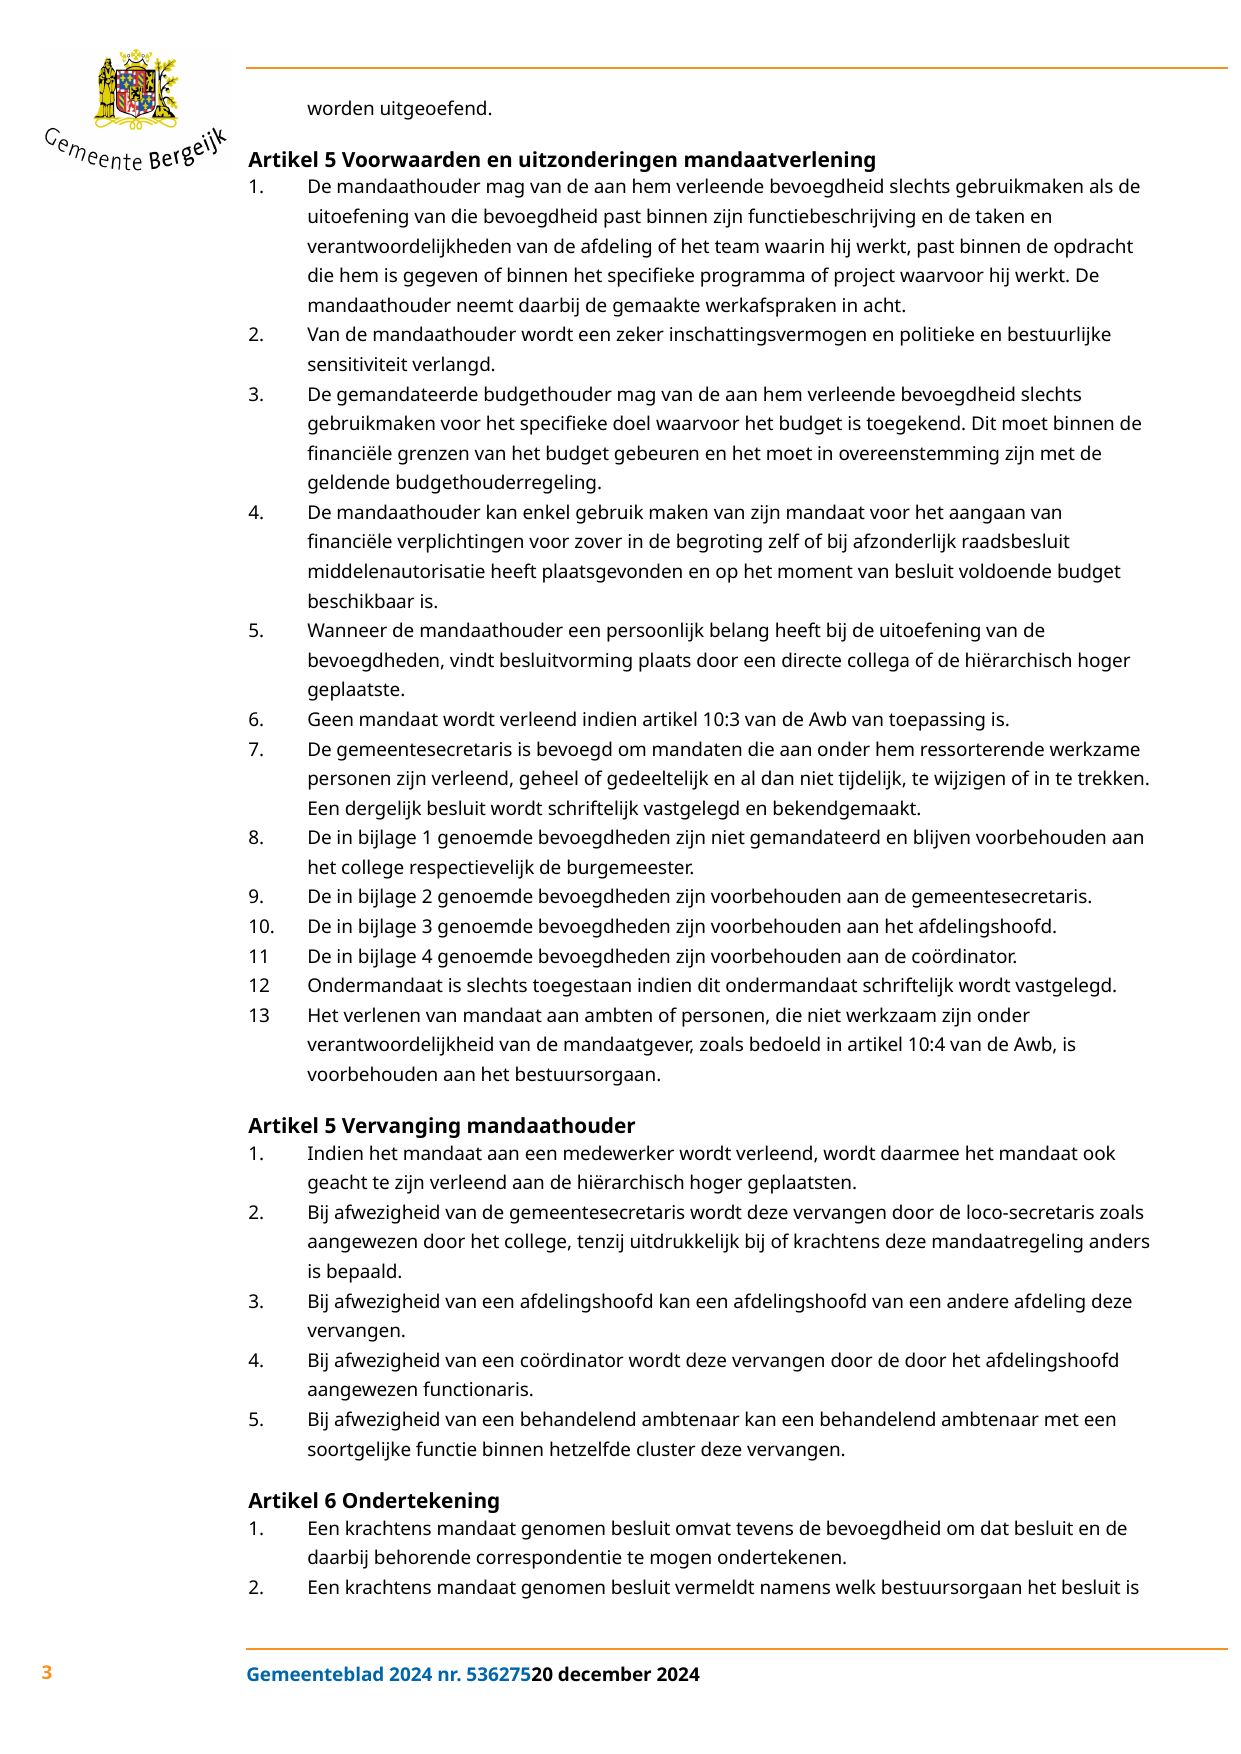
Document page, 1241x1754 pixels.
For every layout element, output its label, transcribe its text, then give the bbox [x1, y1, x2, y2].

list Een krachtens mandaat genomen besluit omvat tevens de bevoegdheid om dat besluit en de daarbij behorende correspondentie te mogen ondertekenen. [248, 1515, 1152, 1570]
text Artikel 5 Voorwaarden en uitzonderingen mandaatverlening [248, 145, 1152, 174]
list De in bijlage 4 genoemde bevoegdheden zijn voorbehouden aan de coördinator. [248, 943, 1152, 968]
text Artikel 6 Ondertekening [248, 1486, 1152, 1515]
list De in bijlage 1 genoemde bevoegdheden zijn niet gemandateerd en blijven voorbehouden aan het college respectievelijk de burgemeester. [248, 824, 1152, 880]
list Van de mandaathouder wordt een zeker inschattingsvermogen en politieke en bestuurlijke sensitiviteit verlangd. [248, 322, 1152, 377]
list Bij afwezigheid van de gemeentesecretaris wordt deze vervangen door de loco-secretaris zoals aangewezen door het college, tenzij uitdrukkelijk bij of krachtens deze mandaatregeling anders is bepaald. [248, 1199, 1152, 1284]
list Bij afwezigheid van een coördinator wordt deze vervangen door de door het afdelingshoofd aangewezen functionaris. [248, 1347, 1152, 1402]
list De in bijlage 2 genoemde bevoegdheden zijn voorbehouden aan de gemeentesecretaris. [248, 884, 1152, 909]
text Artikel 5 Vervanging mandaathouder [248, 1112, 1152, 1140]
list De in bijlage 3 genoemde bevoegdheden zijn voorbehouden aan het afdelingshoofd. [248, 913, 1152, 939]
list Geen mandaat wordt verleend indien artikel 10:3 van de Awb van toepassing is. [248, 706, 1152, 732]
picture [41, 47, 231, 172]
list De mandaathouder kan enkel gebruik maken van zijn mandaat voor het aangaan van financiële verplichtingen voor zover in de begroting zelf of bij afzonderlijk raadsbesluit middelenautorisatie heeft plaatsgevonden en op het moment van besluit voldoende budget beschikbaar is. [248, 499, 1152, 613]
list worden uitgeoefend. [248, 95, 1152, 121]
list Ondermandaat is slechts toegestaan indien dit ondermandaat schriftelijk wordt vastgelegd. [248, 972, 1152, 998]
list De mandaathouder mag van de aan hem verleende bevoegdheid slechts gebruikmaken als de uitoefening van die bevoegdheid past binnen zijn functiebeschrijving en de taken en verantwoordelijkheden van de afdeling of het team waarin hij werkt, past binnen de opdracht die hem is gegeven of binnen het specifieke programma of project waarvoor hij werkt. De mandaathouder neemt daarbij de gemaakte werkafspraken in acht. [248, 174, 1152, 318]
list De gemeentesecretaris is bevoegd om mandaten die aan onder hem ressorterende werkzame personen zijn verleend, geheel of gedeeltelijk en al dan niet tijdelijk, te wijzigen of in te trekken. Een dergelijk besluit wordt schriftelijk vastgelegd en bekendgemaakt. [248, 736, 1152, 821]
list Bij afwezigheid van een afdelingshoofd kan een afdelingshoofd van een andere afdeling deze vervangen. [248, 1288, 1152, 1343]
list Indien het mandaat aan een medewerker wordt verleend, wordt daarmee het mandaat ook geacht te zijn verleend aan de hiërarchisch hoger geplaatsten. [248, 1140, 1152, 1195]
list Een krachtens mandaat genomen besluit vermeldt namens welk bestuursorgaan het besluit is [248, 1574, 1152, 1599]
list Wanneer de mandaathouder een persoonlijk belang heeft bij de uitoefening van de bevoegdheden, vindt besluitvorming plaats door een directe collega of de hiërarchisch hoger geplaatste. [248, 617, 1152, 702]
list De gemandateerde budgethouder mag van de aan hem verleende bevoegdheid slechts gebruikmaken voor het specifieke doel waarvoor het budget is toegekend. Dit moet binnen de financiële grenzen van het budget gebeuren en het moet in overeenstemming zijn met de geldende budgethouderregeling. [248, 381, 1152, 495]
list Het verlenen van mandaat aan ambten of personen, die niet werkzaam zijn onder verantwoordelijkheid van de mandaatgever, zoals bedoeld in artikel 10:4 van de Awb, is voorbehouden aan het bestuursorgaan. [248, 1002, 1152, 1087]
list Bij afwezigheid van een behandelend ambtenaar kan een behandelend ambtenaar met een soortgelijke functie binnen hetzelfde cluster deze vervangen. [248, 1406, 1152, 1462]
